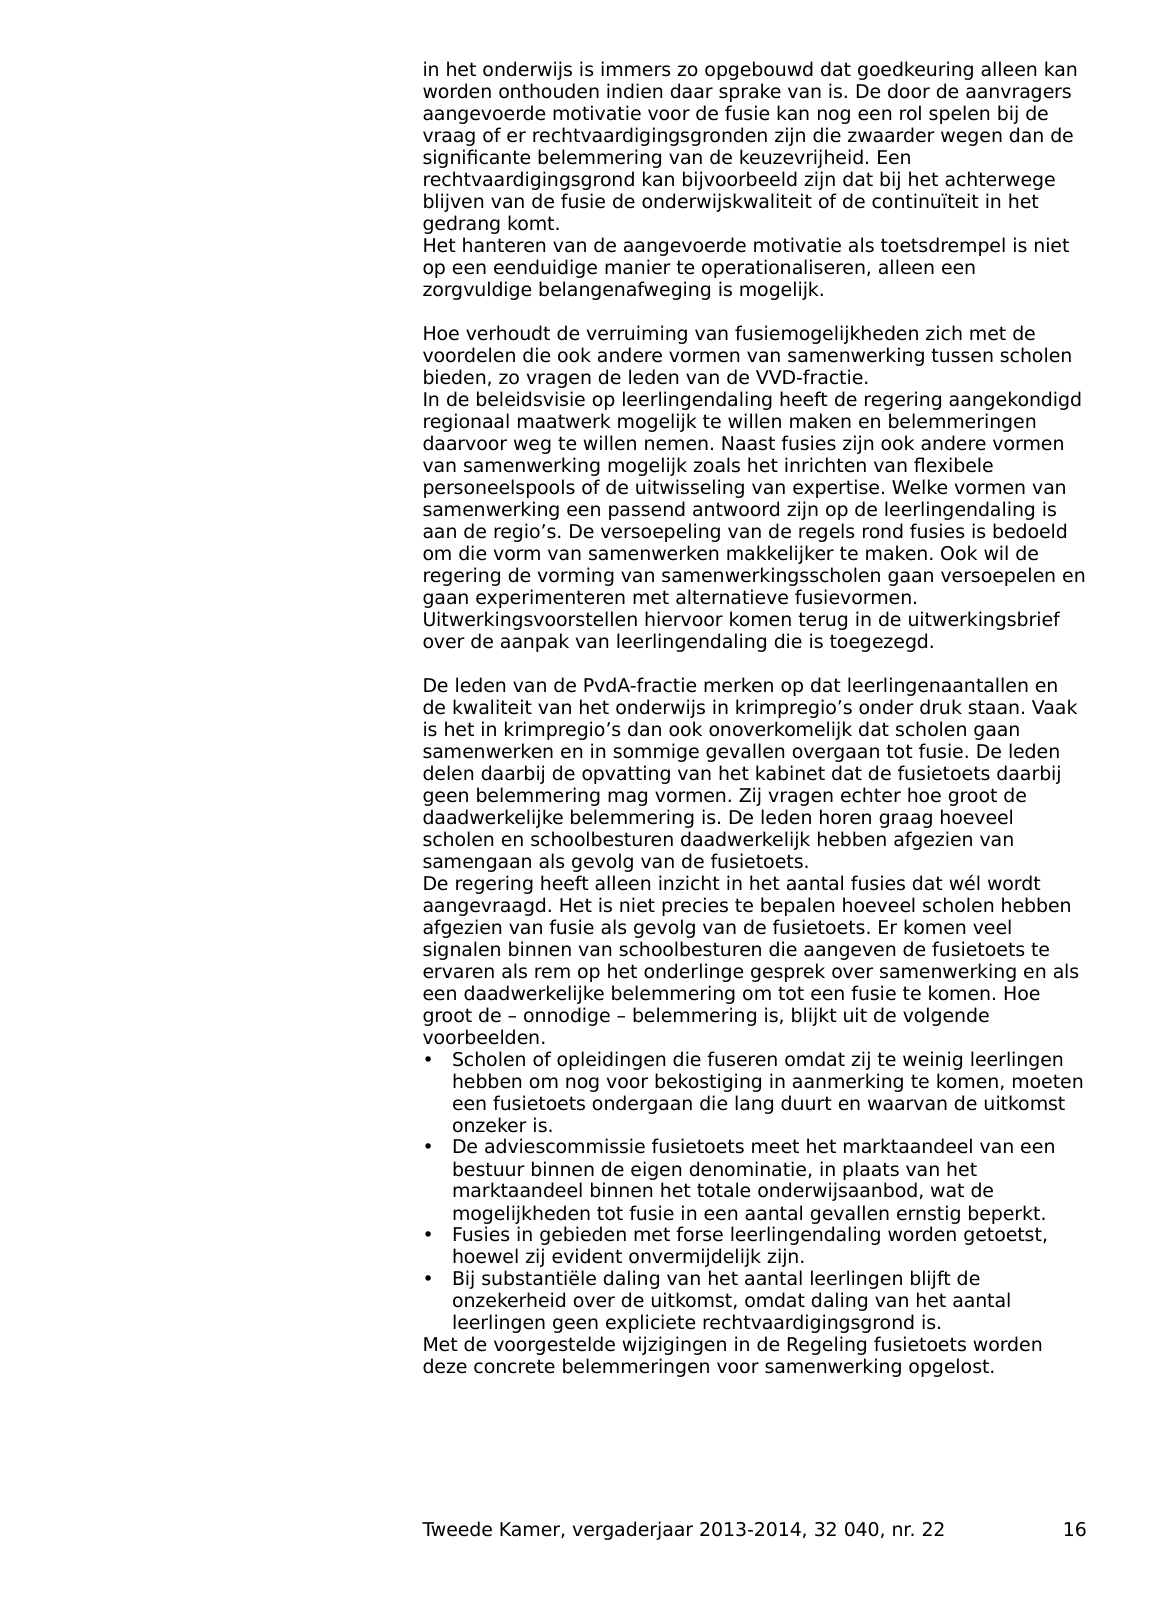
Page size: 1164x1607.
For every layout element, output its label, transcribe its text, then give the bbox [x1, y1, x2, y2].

text • Bij substantiële daling van het aantal leerlingen blijft de onzekerheid over de uitkomst, omdat daling van het aantal leerlingen geen expliciete rechtvaardigingsgrond is. [422, 1268, 1087, 1334]
text • De adviescommissie fusietoets meet het marktaandeel van een bestuur binnen de eigen denominatie, in plaats van het marktaandeel binnen het totale onderwijsaanbod, wat de mogelijkheden tot fusie in een aantal gevallen ernstig beperkt. [422, 1136, 1087, 1224]
text De leden van de PvdA-fractie merken op dat leerlingenaantallen en de kwaliteit van het onderwijs in krimpregio’s onder druk staan. Vaak is het in krimpregio’s dan ook onoverkomelijk dat scholen gaan samenwerken en in sommige gevallen overgaan tot fusie. De leden delen daarbij de opvatting van het kabinet dat de fusietoets daarbij geen belemmering mag vormen. Zij vragen echter hoe groot de daadwerkelijke belemmering is. De leden horen graag hoeveel scholen en schoolbesturen daadwerkelijk hebben afgezien van samengaan als gevolg van de fusietoets. [422, 675, 1087, 873]
text De regering heeft alleen inzicht in het aantal fusies dat wél wordt aangevraagd. Het is niet precies te bepalen hoeveel scholen hebben afgezien van fusie als gevolg van de fusietoets. Er komen veel signalen binnen van schoolbesturen die aangeven de fusietoets te ervaren als rem op het onderlinge gesprek over samenwerking en als een daadwerkelijke belemmering om tot een fusie te komen. Hoe groot de – onnodige – belemmering is, blijkt uit de volgende voorbeelden. [422, 873, 1087, 1048]
text in het onderwijs is immers zo opgebouwd dat goedkeuring alleen kan worden onthouden indien daar sprake van is. De door de aanvragers aangevoerde motivatie voor de fusie kan nog een rol spelen bij de vraag of er rechtvaardigingsgronden zijn die zwaarder wegen dan de significante belemmering van de keuzevrijheid. Een rechtvaardigingsgrond kan bijvoorbeeld zijn dat bij het achterwege blijven van de fusie de onderwijskwaliteit of de continuïteit in het gedrang komt. [422, 59, 1087, 235]
text Hoe verhoudt de verruiming van fusiemogelijkheden zich met de voordelen die ook andere vormen van samenwerking tussen scholen bieden, zo vragen de leden van de VVD-fractie. [422, 323, 1087, 389]
text In de beleidsvisie op leerlingendaling heeft de regering aangekondigd regionaal maatwerk mogelijk te willen maken en belemmeringen daarvoor weg te willen nemen. Naast fusies zijn ook andere vormen van samenwerking mogelijk zoals het inrichten van flexibele personeelspools of de uitwisseling van expertise. Welke vormen van samenwerking een passend antwoord zijn op de leerlingendaling is aan de regio’s. De versoepeling van de regels rond fusies is bedoeld om die vorm van samenwerken makkelijker te maken. Ook wil de regering de vorming van samenwerkingsscholen gaan versoepelen en gaan experimenteren met alternatieve fusievormen. Uitwerkingsvoorstellen hiervoor komen terug in de uitwerkingsbrief over de aanpak van leerlingendaling die is toegezegd. [422, 389, 1087, 653]
text • Scholen of opleidingen die fuseren omdat zij te weinig leerlingen hebben om nog voor bekostiging in aanmerking te komen, moeten een fusietoets ondergaan die lang duurt en waarvan de uitkomst onzeker is. [422, 1048, 1087, 1136]
text • Fusies in gebieden met forse leerlingendaling worden getoetst, hoewel zij evident onvermijdelijk zijn. [422, 1224, 1087, 1268]
text Het hanteren van de aangevoerde motivatie als toetsdrempel is niet op een eenduidige manier te operationaliseren, alleen een zorgvuldige belangenafweging is mogelijk. [422, 235, 1087, 301]
text Met de voorgestelde wijzigingen in de Regeling fusietoets worden deze concrete belemmeringen voor samenwerking opgelost. [422, 1334, 1087, 1378]
